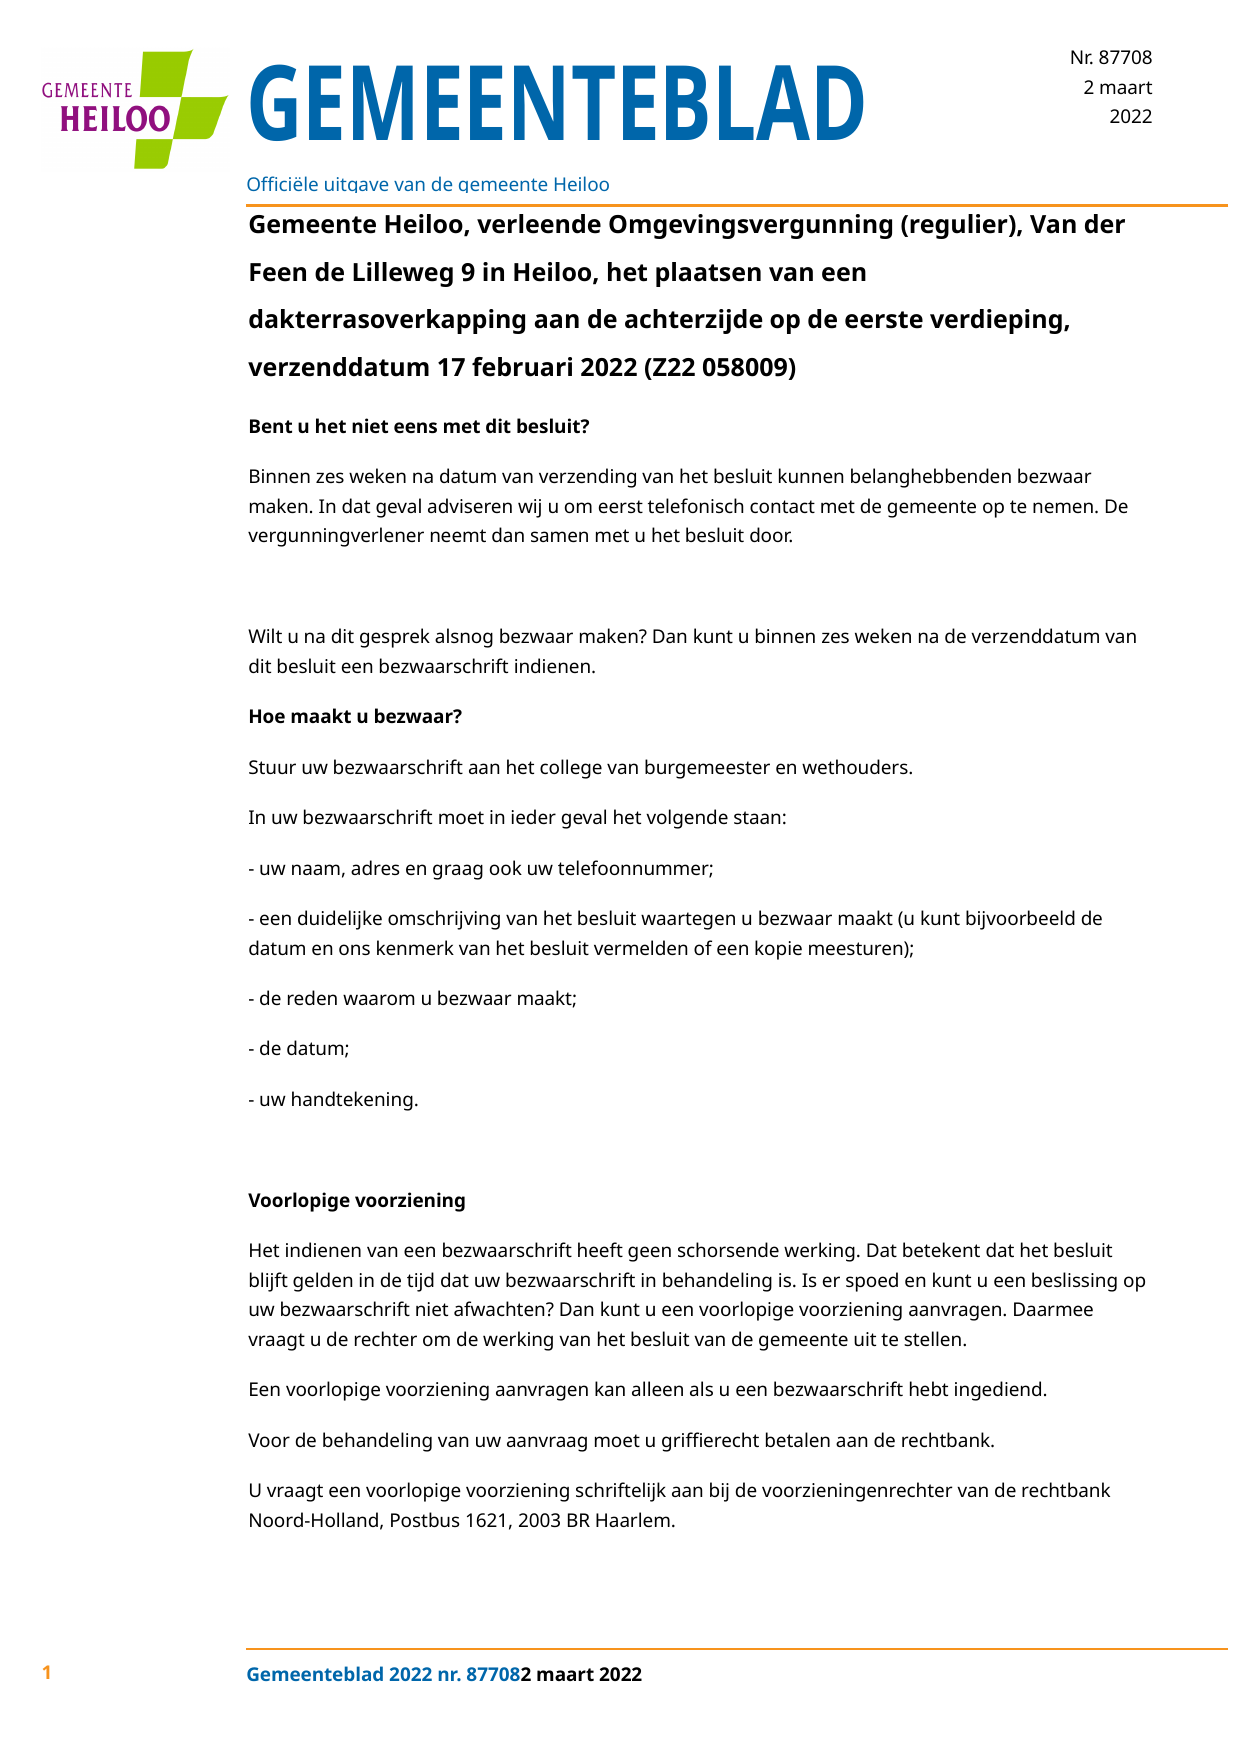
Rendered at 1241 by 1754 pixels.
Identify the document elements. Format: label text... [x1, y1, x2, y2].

text Bent u het niet eens met dit besluit? [248, 413, 1152, 439]
picture [41, 47, 231, 172]
text In uw bezwaarschrift moet in ieder geval het volgende staan: [248, 804, 1152, 830]
text - de datum; [248, 1036, 1152, 1061]
text - uw naam, adres en graag ook uw telefoonnummer; [248, 855, 1152, 881]
text - de reden waarom u bezwaar maakt; [248, 985, 1152, 1011]
text Voor de behandeling van uw aanvraag moet u griffierecht betalen aan de rechtbank. [248, 1427, 1152, 1453]
text Gemeente Heiloo, verleende Omgevingsvergunning (regulier), Van der Feen de Lilleweg 9 in Heiloo, het plaatsen van een dakterrasoverkapping aan de achterzijde op de eerste verdieping, verzenddatum 17 februari 2022 (Z22 058009) [248, 207, 1152, 384]
text Wilt u na dit gesprek alsnog bezwaar maken? Dan kunt u binnen zes weken na de verzenddatum van dit besluit een bezwaarschrift indienen. [248, 623, 1152, 679]
text Stuur uw bezwaarschrift aan het college van burgemeester en wethouders. [248, 754, 1152, 780]
text Binnen zes weken na datum van verzending van het besluit kunnen belanghebbenden bezwaar maken. In dat geval adviseren wij u om eerst telefonisch contact met de gemeente op te nemen. De vergunningverlener neemt dan samen met u het besluit door. [248, 463, 1152, 548]
text Het indienen van een bezwaarschrift heeft geen schorsende werking. Dat betekent dat het besluit blijft gelden in de tijd dat uw bezwaarschrift in behandeling is. Is er spoed en kunt u een beslissing op uw bezwaarschrift niet afwachten? Dan kunt u een voorlopige voorziening aanvragen. Daarmee vraagt u de rechter om de werking van het besluit van de gemeente uit te stellen. [248, 1237, 1152, 1352]
text U vraagt een voorlopige voorziening schriftelijk aan bij de voorzieningenrechter van de rechtbank Noord-Holland, Postbus 1621, 2003 BR Haarlem. [248, 1477, 1152, 1533]
text Een voorlopige voorziening aanvragen kan alleen als u een bezwaarschrift hebt ingediend. [248, 1376, 1152, 1402]
text - een duidelijke omschrijving van het besluit waartegen u bezwaar maakt (u kunt bijvoorbeeld de datum en ons kenmerk van het besluit vermelden of een kopie meesturen); [248, 905, 1152, 961]
text Voorlopige voorziening [248, 1187, 1152, 1213]
text - uw handtekening. [248, 1086, 1152, 1112]
text Hoe maakt u bezwaar? [248, 703, 1152, 729]
